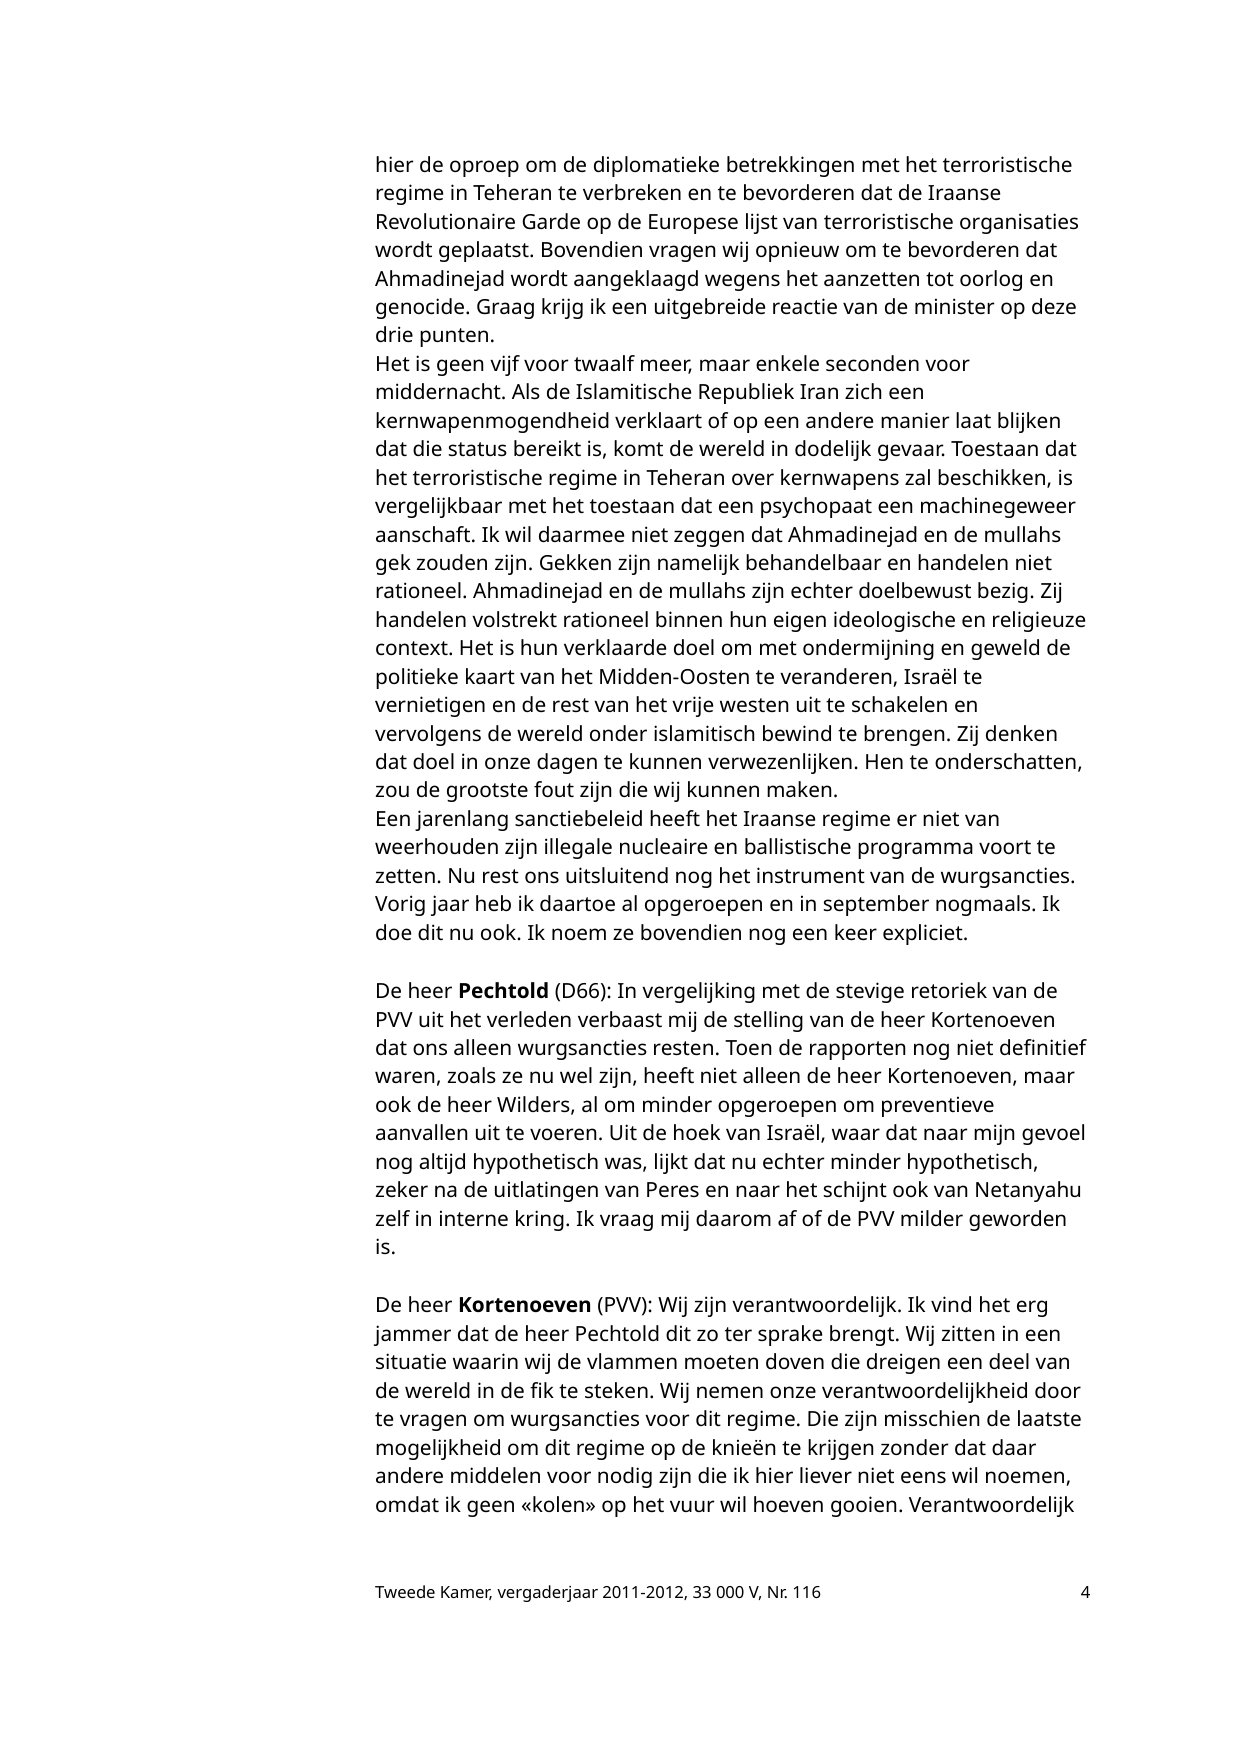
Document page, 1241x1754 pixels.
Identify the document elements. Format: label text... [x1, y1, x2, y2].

text De heer Kortenoeven (PVV): Wij zijn verantwoordelijk. Ik vind het erg jammer dat de heer Pechtold dit zo ter sprake brengt. Wij zitten in een situatie waarin wij de vlammen moeten doven die dreigen een deel van de wereld in de fik te steken. Wij nemen onze verantwoordelijkheid door te vragen om wurgsancties voor dit regime. Die zijn misschien de laatste mogelijkheid om dit regime op de knieën te krijgen zonder dat daar andere middelen voor nodig zijn die ik hier liever niet eens wil noemen, omdat ik geen «kolen» op het vuur wil hoeven gooien. Verantwoordelijk [375, 1291, 1090, 1518]
text hier de oproep om de diplomatieke betrekkingen met het terroristische regime in Teheran te verbreken en te bevorderen dat de Iraanse Revolutionaire Garde op de Europese lijst van terroristische organisaties wordt geplaatst. Bovendien vragen wij opnieuw om te bevorderen dat Ahmadinejad wordt aangeklaagd wegens het aanzetten tot oorlog en genocide. Graag krijg ik een uitgebreide reactie van de minister op deze drie punten. [375, 150, 1090, 349]
text De heer Pechtold (D66): In vergelijking met de stevige retoriek van de PVV uit het verleden verbaast mij de stelling van de heer Kortenoeven dat ons alleen wurgsancties resten. Toen de rapporten nog niet definitief waren, zoals ze nu wel zijn, heeft niet alleen de heer Kortenoeven, maar ook de heer Wilders, al om minder opgeroepen om preventieve aanvallen uit te voeren. Uit de hoek van Israël, waar dat naar mijn gevoel nog altijd hypothetisch was, lijkt dat nu echter minder hypothetisch, zeker na de uitlatingen van Peres en naar het schijnt ook van Netanyahu zelf in interne kring. Ik vraag mij daarom af of de PVV milder geworden is. [375, 976, 1090, 1261]
text Een jarenlang sanctiebeleid heeft het Iraanse regime er niet van weerhouden zijn illegale nucleaire en ballistische programma voort te zetten. Nu rest ons uitsluitend nog het instrument van de wurgsancties. Vorig jaar heb ik daartoe al opgeroepen en in september nogmaals. Ik doe dit nu ook. Ik noem ze bovendien nog een keer expliciet. [375, 804, 1090, 946]
text Het is geen vijf voor twaalf meer, maar enkele seconden voor middernacht. Als de Islamitische Republiek Iran zich een kernwapenmogendheid verklaart of op een andere manier laat blijken dat die status bereikt is, komt de wereld in dodelijk gevaar. Toestaan dat het terroristische regime in Teheran over kernwapens zal beschikken, is vergelijkbaar met het toestaan dat een psychopaat een machinegeweer aanschaft. Ik wil daarmee niet zeggen dat Ahmadinejad en de mullahs gek zouden zijn. Gekken zijn namelijk behandelbaar en handelen niet rationeel. Ahmadinejad en de mullahs zijn echter doelbewust bezig. Zij handelen volstrekt rationeel binnen hun eigen ideologische en religieuze context. Het is hun verklaarde doel om met ondermijning en geweld de politieke kaart van het Midden-Oosten te veranderen, Israël te vernietigen en de rest van het vrije westen uit te schakelen en vervolgens de wereld onder islamitisch bewind te brengen. Zij denken dat doel in onze dagen te kunnen verwezenlijken. Hen te onderschatten, zou de grootste fout zijn die wij kunnen maken. [375, 349, 1090, 804]
